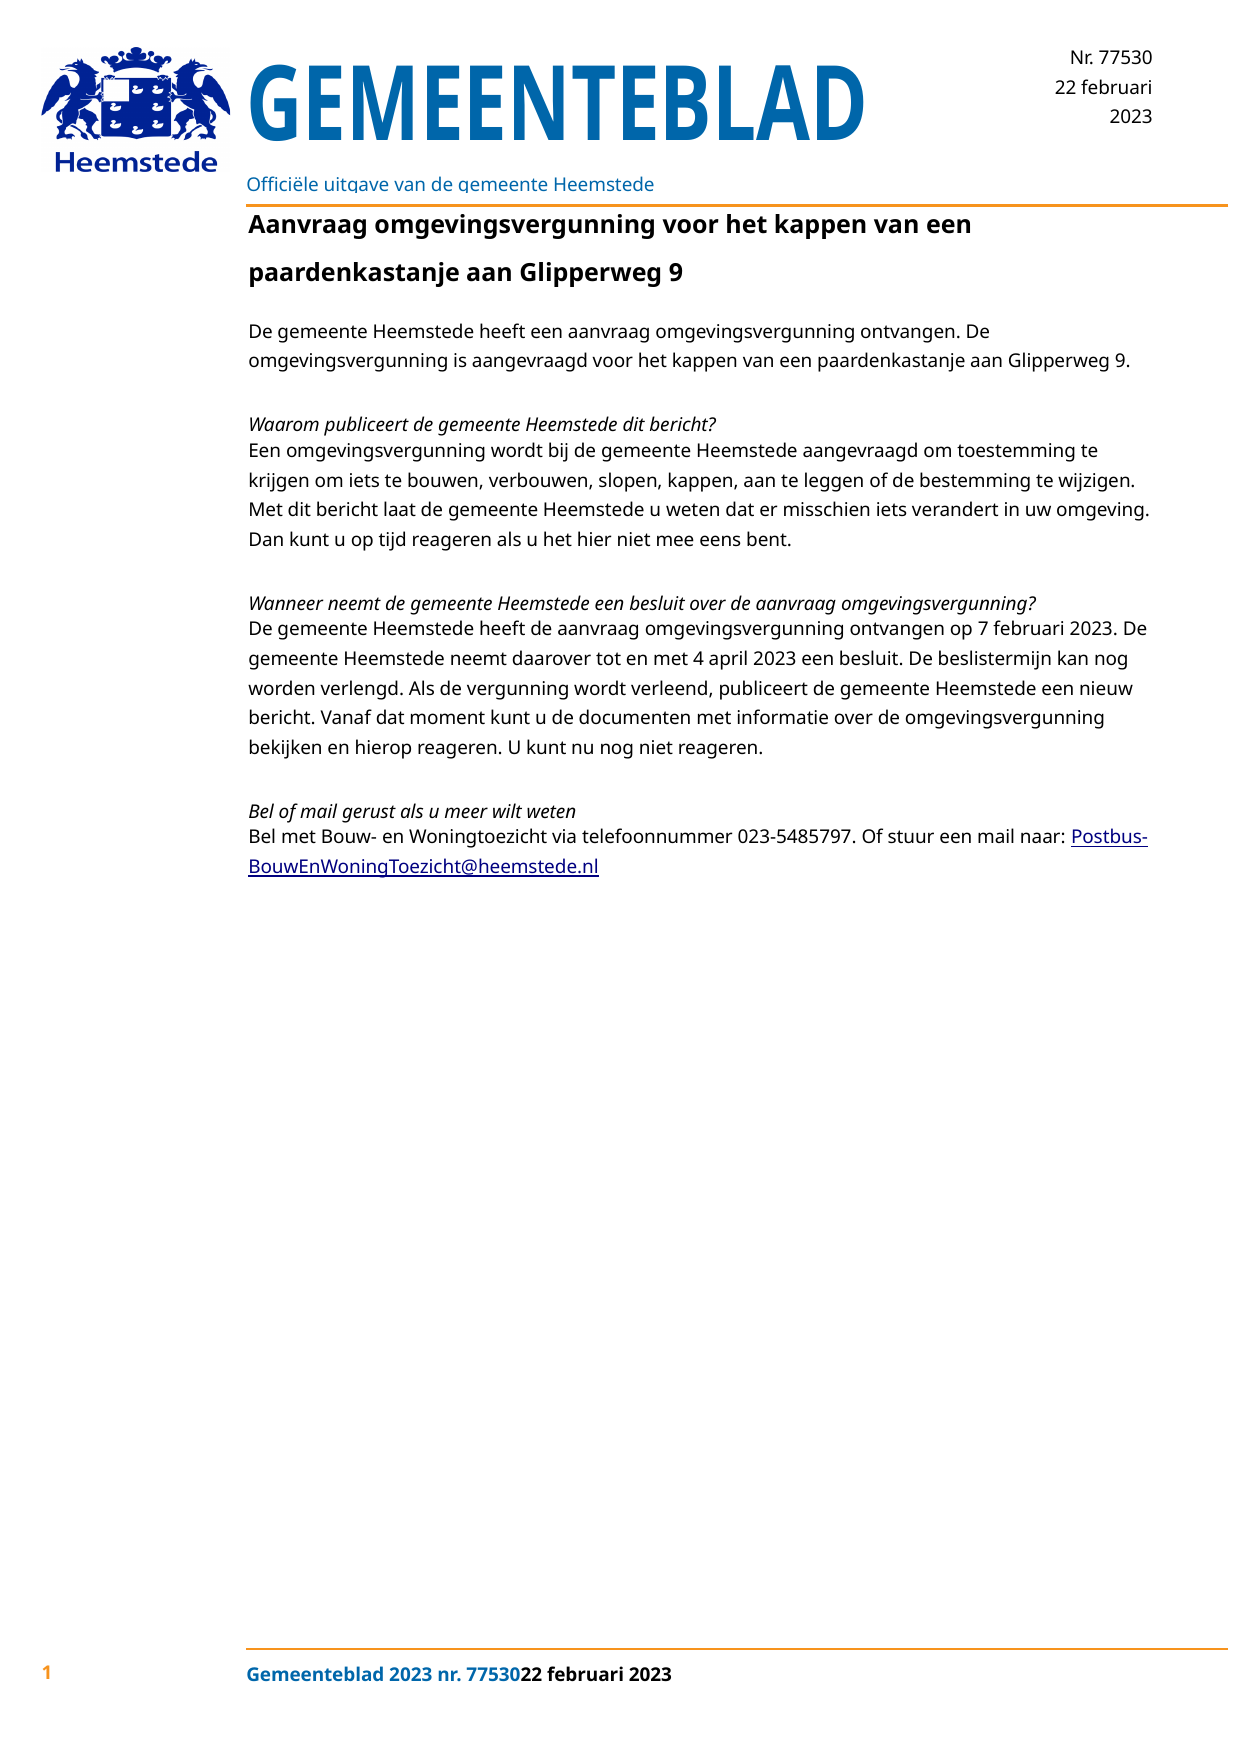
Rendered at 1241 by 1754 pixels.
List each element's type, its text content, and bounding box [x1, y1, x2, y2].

picture [41, 47, 231, 172]
text Aanvraag omgevingsvergunning voor het kappen van een paardenkastanje aan Glipperweg 9 [248, 207, 1152, 288]
text Wanneer neemt de gemeente Heemstede een besluit over de aanvraag omgevingsvergunning? [248, 590, 1152, 616]
text Bel of mail gerust als u meer wilt weten [248, 798, 1152, 824]
text Een omgevingsvergunning wordt bij de gemeente Heemstede aangevraagd om toestemming te krijgen om iets te bouwen, verbouwen, slopen, kappen, aan te leggen of de bestemming te wijzigen. Met dit bericht laat de gemeente Heemstede u weten dat er misschien iets verandert in uw omgeving. Dan kunt u op tijd reageren als u het hier niet mee eens bent. [248, 437, 1152, 552]
text Bel met Bouw- en Woningtoezicht via telefoonnummer 023-5485797. Of stuur een mail naar: Postbus-BouwEnWoningToezicht@heemstede.nl [248, 824, 1152, 879]
text Waarom publiceert de gemeente Heemstede dit bericht? [248, 411, 1152, 437]
text De gemeente Heemstede heeft een aanvraag omgevingsvergunning ontvangen. De omgevingsvergunning is aangevraagd voor het kappen van een paardenkastanje aan Glipperweg 9. [248, 318, 1152, 373]
text De gemeente Heemstede heeft de aanvraag omgevingsvergunning ontvangen op 7 februari 2023. De gemeente Heemstede neemt daarover tot en met 4 april 2023 een besluit. De beslistermijn kan nog worden verlengd. Als de vergunning wordt verleend, publiceert de gemeente Heemstede een nieuw bericht. Vanaf dat moment kunt u de documenten met informatie over de omgevingsvergunning bekijken en hierop reageren. U kunt nu nog niet reageren. [248, 616, 1152, 760]
